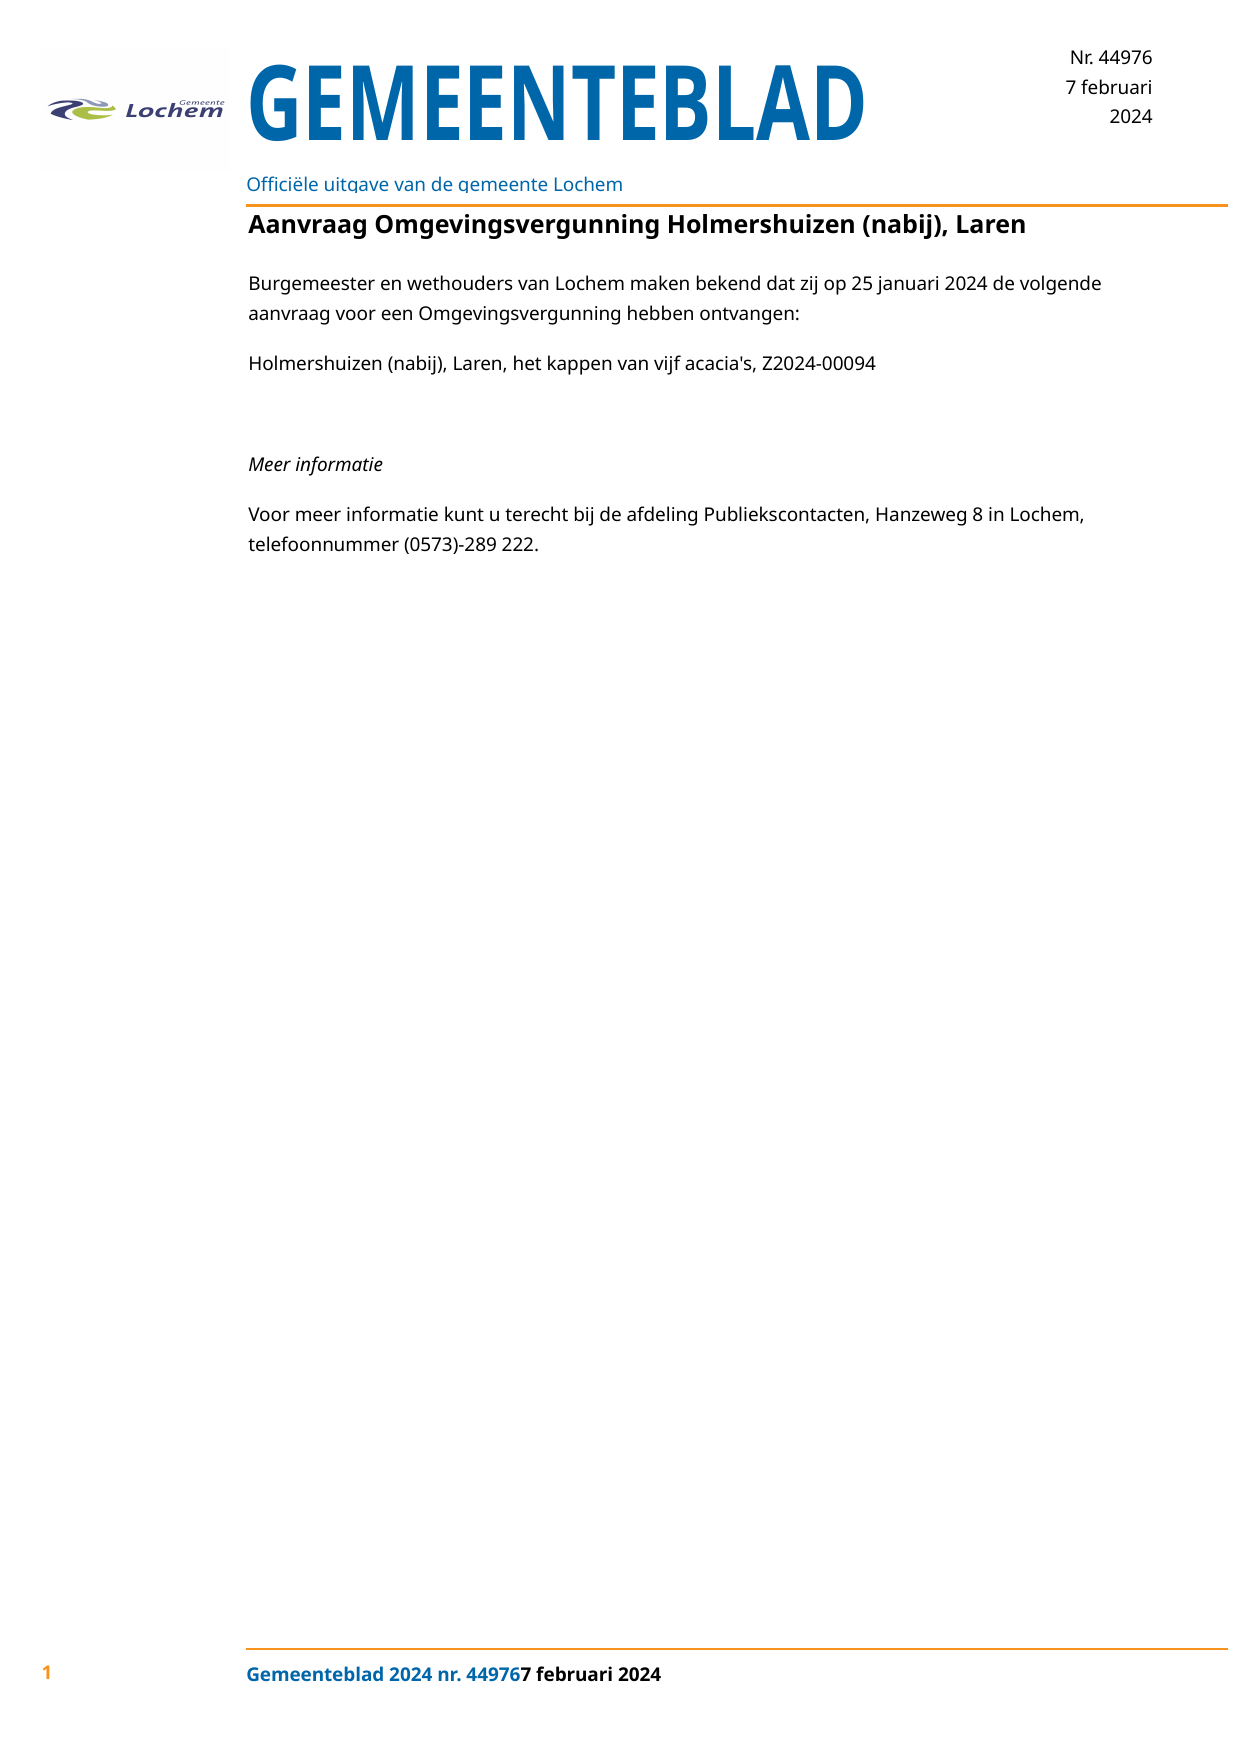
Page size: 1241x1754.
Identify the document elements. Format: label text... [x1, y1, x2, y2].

text Meer informatie [248, 451, 1152, 477]
text Holmershuizen (nabij), Laren, het kappen van vijf acacia's, Z2024-00094 [248, 350, 1152, 376]
text Burgemeester en wethouders van Lochem maken bekend dat zij op 25 januari 2024 de volgende aanvraag voor een Omgevingsvergunning hebben ontvangen: [248, 270, 1152, 326]
text Aanvraag Omgevingsvergunning Holmershuizen (nabij), Laren [248, 207, 1152, 241]
picture [41, 47, 231, 172]
text Voor meer informatie kunt u terecht bij de afdeling Publiekscontacten, Hanzeweg 8 in Lochem, telefoonnummer (0573)-289 222. [248, 502, 1152, 557]
